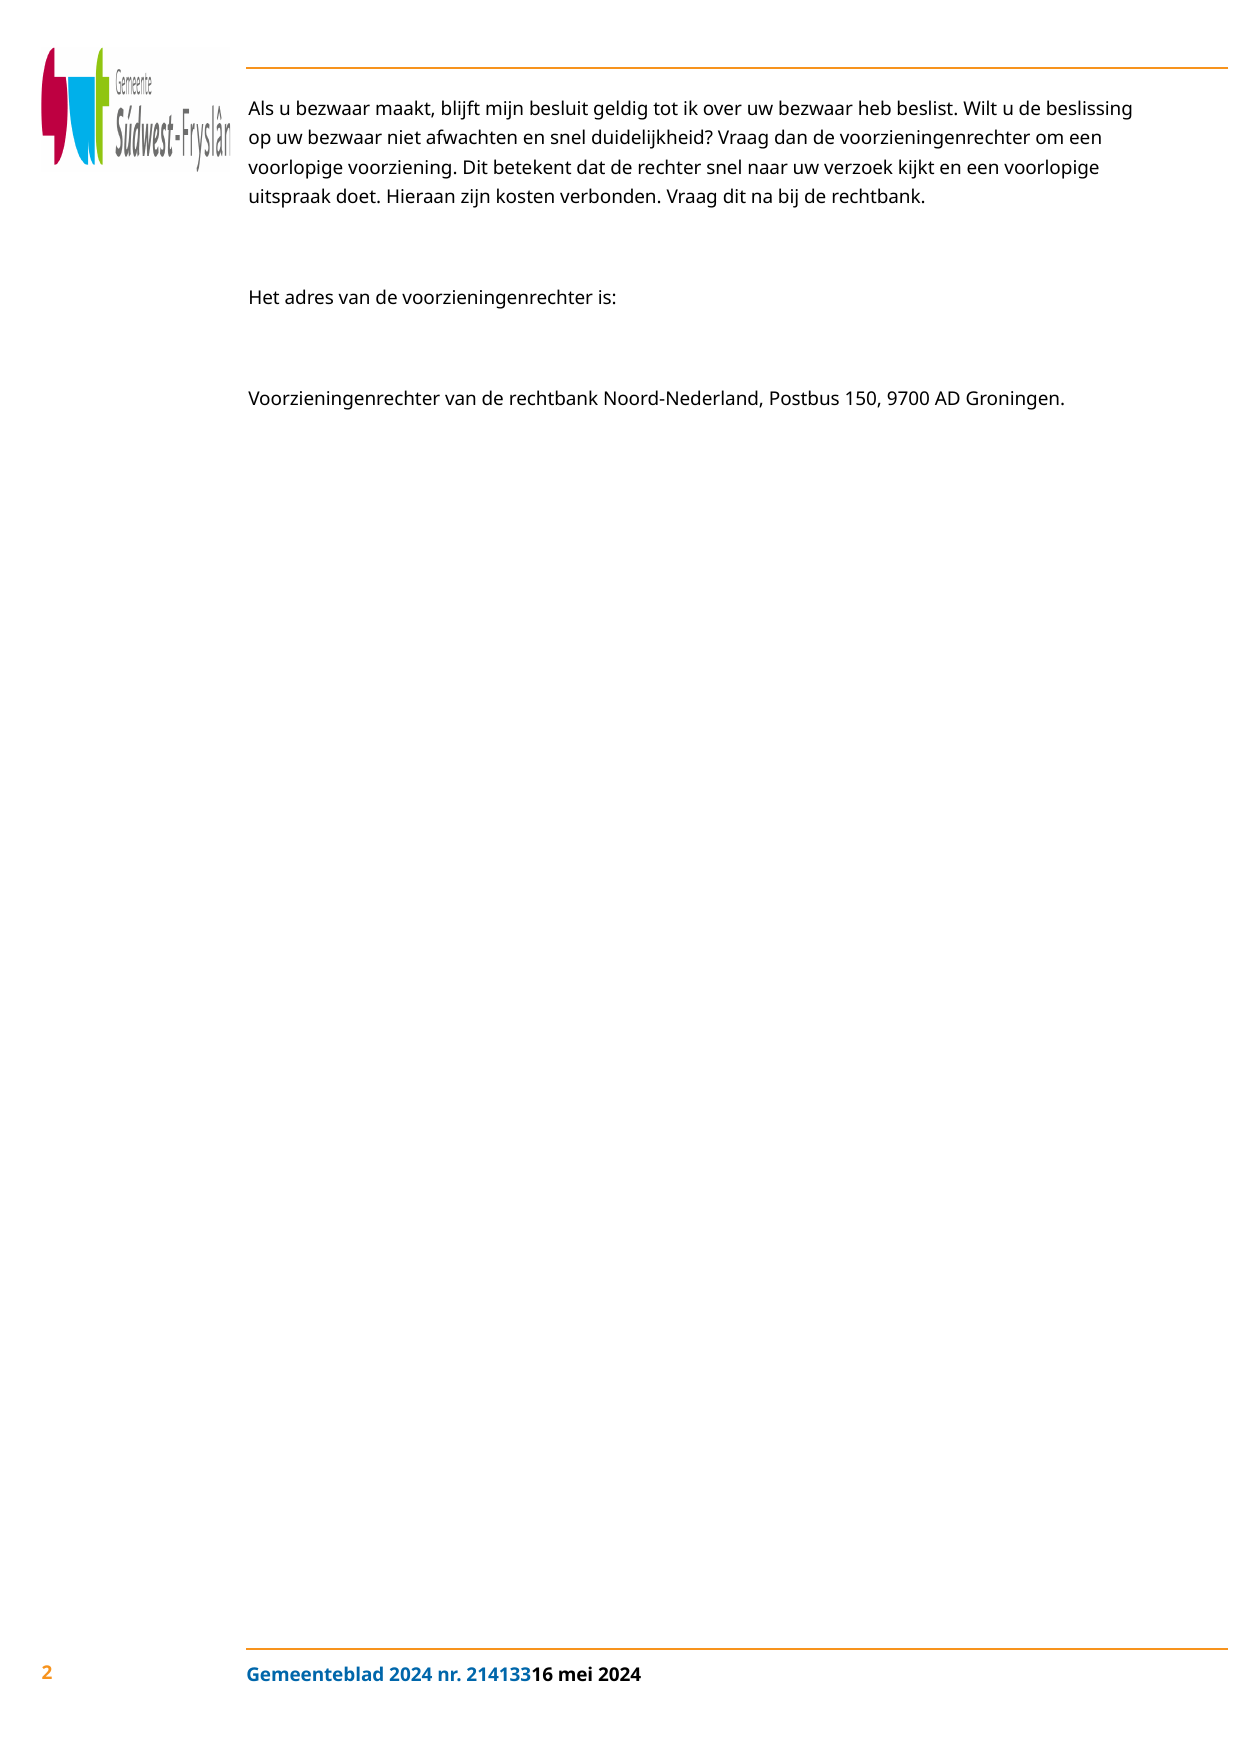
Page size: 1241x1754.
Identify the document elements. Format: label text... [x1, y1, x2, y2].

text Voorzieningenrechter van de rechtbank Noord-Nederland, Postbus 150, 9700 AD Groningen. [248, 385, 1152, 411]
picture [41, 47, 231, 172]
text Het adres van de voorzieningenrechter is: [248, 284, 1152, 310]
text Als u bezwaar maakt, blijft mijn besluit geldig tot ik over uw bezwaar heb beslist. Wilt u de beslissing op uw bezwaar niet afwachten en snel duidelijkheid? Vraag dan de voorzieningenrechter om een voorlopige voorziening. Dit betekent dat de rechter snel naar uw verzoek kijkt en een voorlopige uitspraak doet. Hieraan zijn kosten verbonden. Vraag dit na bij de rechtbank. [248, 95, 1152, 209]
